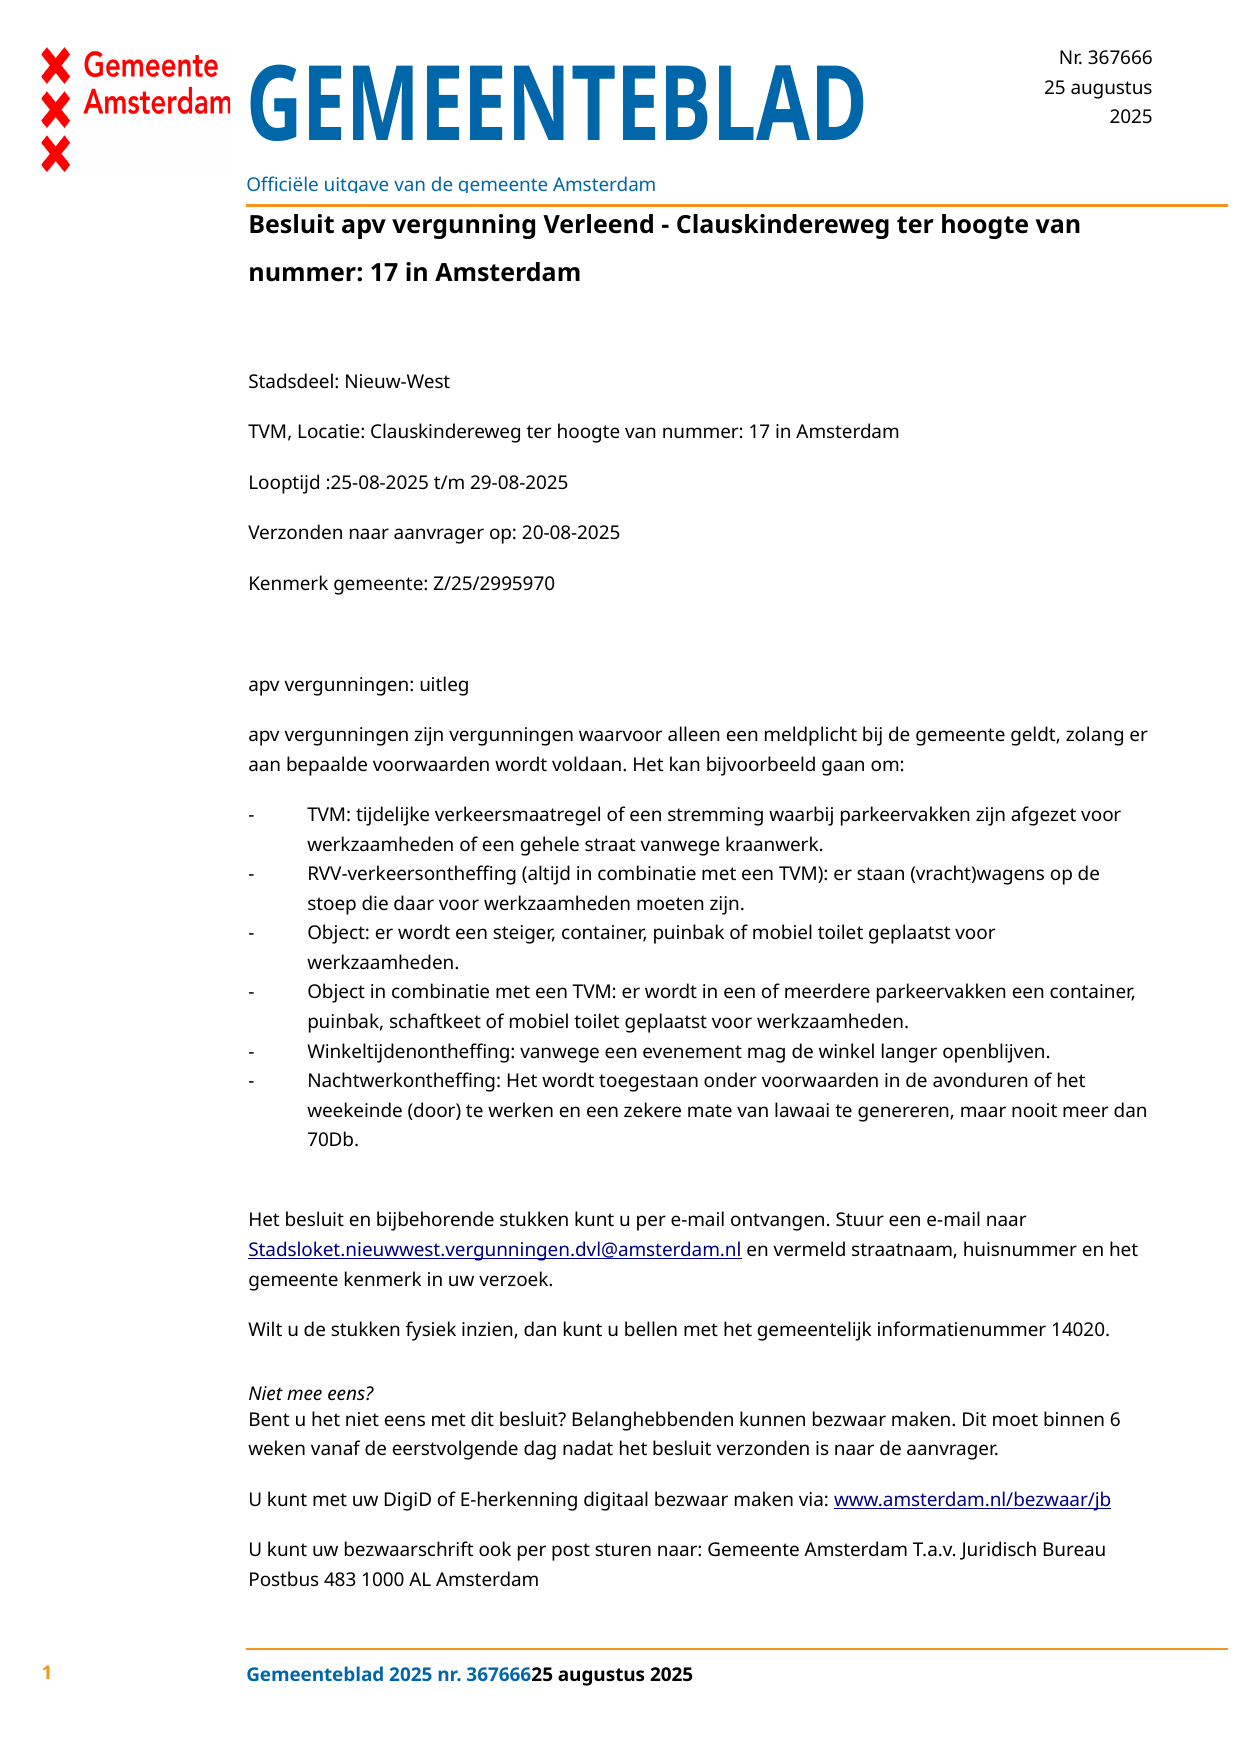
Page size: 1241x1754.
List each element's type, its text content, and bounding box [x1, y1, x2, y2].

text Stadsdeel: Nieuw-West [248, 368, 1152, 394]
text Kenmerk gemeente: Z/25/2995970 [248, 570, 1152, 596]
text Het besluit en bijbehorende stukken kunt u per e-mail ontvangen. Stuur een e-mail naar Stadsloket.nieuwwest.vergunningen.dvl@amsterdam.nl en vermeld straatnaam, huisnummer en het gemeente kenmerk in uw verzoek. [248, 1207, 1152, 1292]
list Nachtwerkontheffing: Het wordt toegestaan onder voorwaarden in de avonduren of het weekeinde (door) te werken en een zekere mate van lawaai te genereren, maar nooit meer dan 70Db. [248, 1067, 1152, 1152]
text Besluit apv vergunning Verleend - Clauskindereweg ter hoogte van nummer: 17 in Amsterdam [248, 207, 1152, 288]
list Object in combinatie met een TVM: er wordt in een of meerdere parkeervakken een container, puinbak, schaftkeet of mobiel toilet geplaatst voor werkzaamheden. [248, 979, 1152, 1034]
picture [41, 47, 231, 172]
text U kunt met uw DigiD of E-herkenning digitaal bezwaar maken via: www.amsterdam.nl/bezwaar/jb [248, 1486, 1152, 1512]
text TVM, Locatie: Clauskindereweg ter hoogte van nummer: 17 in Amsterdam [248, 419, 1152, 444]
list Winkeltijdenontheffing: vanwege een evenement mag de winkel langer openblijven. [248, 1038, 1152, 1064]
text Niet mee eens? [248, 1380, 1152, 1406]
text Looptijd :25-08-2025 t/m 29-08-2025 [248, 469, 1152, 495]
list Object: er wordt een steiger, container, puinbak of mobiel toilet geplaatst voor werkzaamheden. [248, 919, 1152, 975]
list RVV-verkeersontheffing (altijd in combinatie met een TVM): er staan (vracht)wagens op de stoep die daar voor werkzaamheden moeten zijn. [248, 860, 1152, 916]
text Verzonden naar aanvrager op: 20-08-2025 [248, 519, 1152, 545]
text Bent u het niet eens met dit besluit? Belanghebbenden kunnen bezwaar maken. Dit moet binnen 6 weken vanaf de eerstvolgende dag nadat het besluit verzonden is naar de aanvrager. [248, 1406, 1152, 1461]
text U kunt uw bezwaarschrift ook per post sturen naar: Gemeente Amsterdam T.a.v. Juridisch Bureau Postbus 483 1000 AL Amsterdam [248, 1536, 1152, 1592]
list TVM: tijdelijke verkeersmaatregel of een stremming waarbij parkeervakken zijn afgezet voor werkzaamheden of een gehele straat vanwege kraanwerk. [248, 801, 1152, 857]
text Wilt u de stukken fysiek inzien, dan kunt u bellen met het gemeentelijk informatienummer 14020. [248, 1316, 1152, 1342]
text apv vergunningen: uitleg [248, 671, 1152, 697]
text apv vergunningen zijn vergunningen waarvoor alleen een meldplicht bij de gemeente geldt, zolang er aan bepaalde voorwaarden wordt voldaan. Het kan bijvoorbeeld gaan om: [248, 721, 1152, 777]
